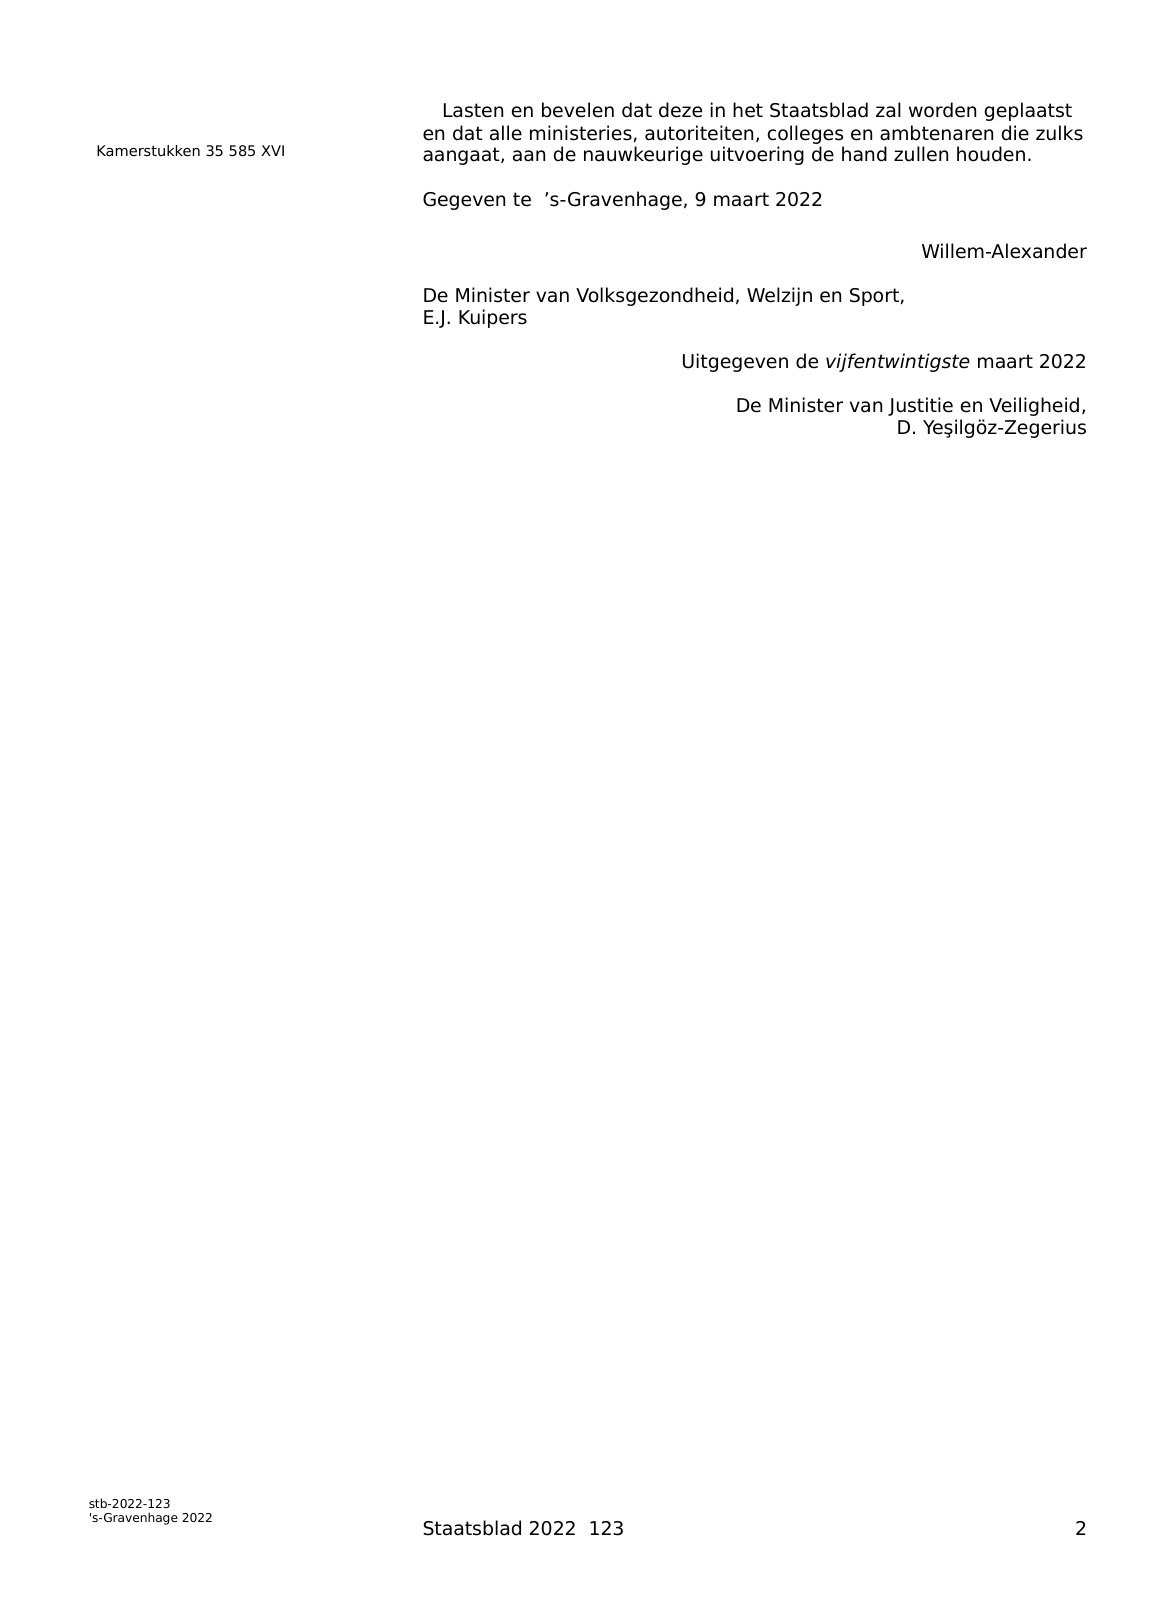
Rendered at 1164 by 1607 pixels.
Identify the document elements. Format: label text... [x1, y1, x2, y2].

text Willem-Alexander [422, 241, 1087, 262]
text De Minister van Justitie en Veiligheid, D. Yeşilgöz-Zegerius [422, 395, 1087, 439]
text stb-2022-123 [88, 1497, 323, 1511]
text Kamerstukken 35 585 XVI [77, 143, 396, 160]
text De Minister van Volksgezondheid, Welzijn en Sport, E.J. Kuipers [422, 285, 1087, 329]
text Gegeven te ’s-Gravenhage, 9 maart 2022 [422, 188, 1087, 211]
text Lasten en bevelen dat deze in het Staatsblad zal worden geplaatst en dat alle ministeries, autoriteiten, colleges en ambtenaren die zulks aangaat, aan de nauwkeurige uitvoering de hand zullen houden. [422, 100, 1087, 166]
text Uitgegeven de vijfentwintigste maart 2022 [422, 351, 1087, 373]
text 's-Gravenhage 2022 [88, 1511, 323, 1525]
